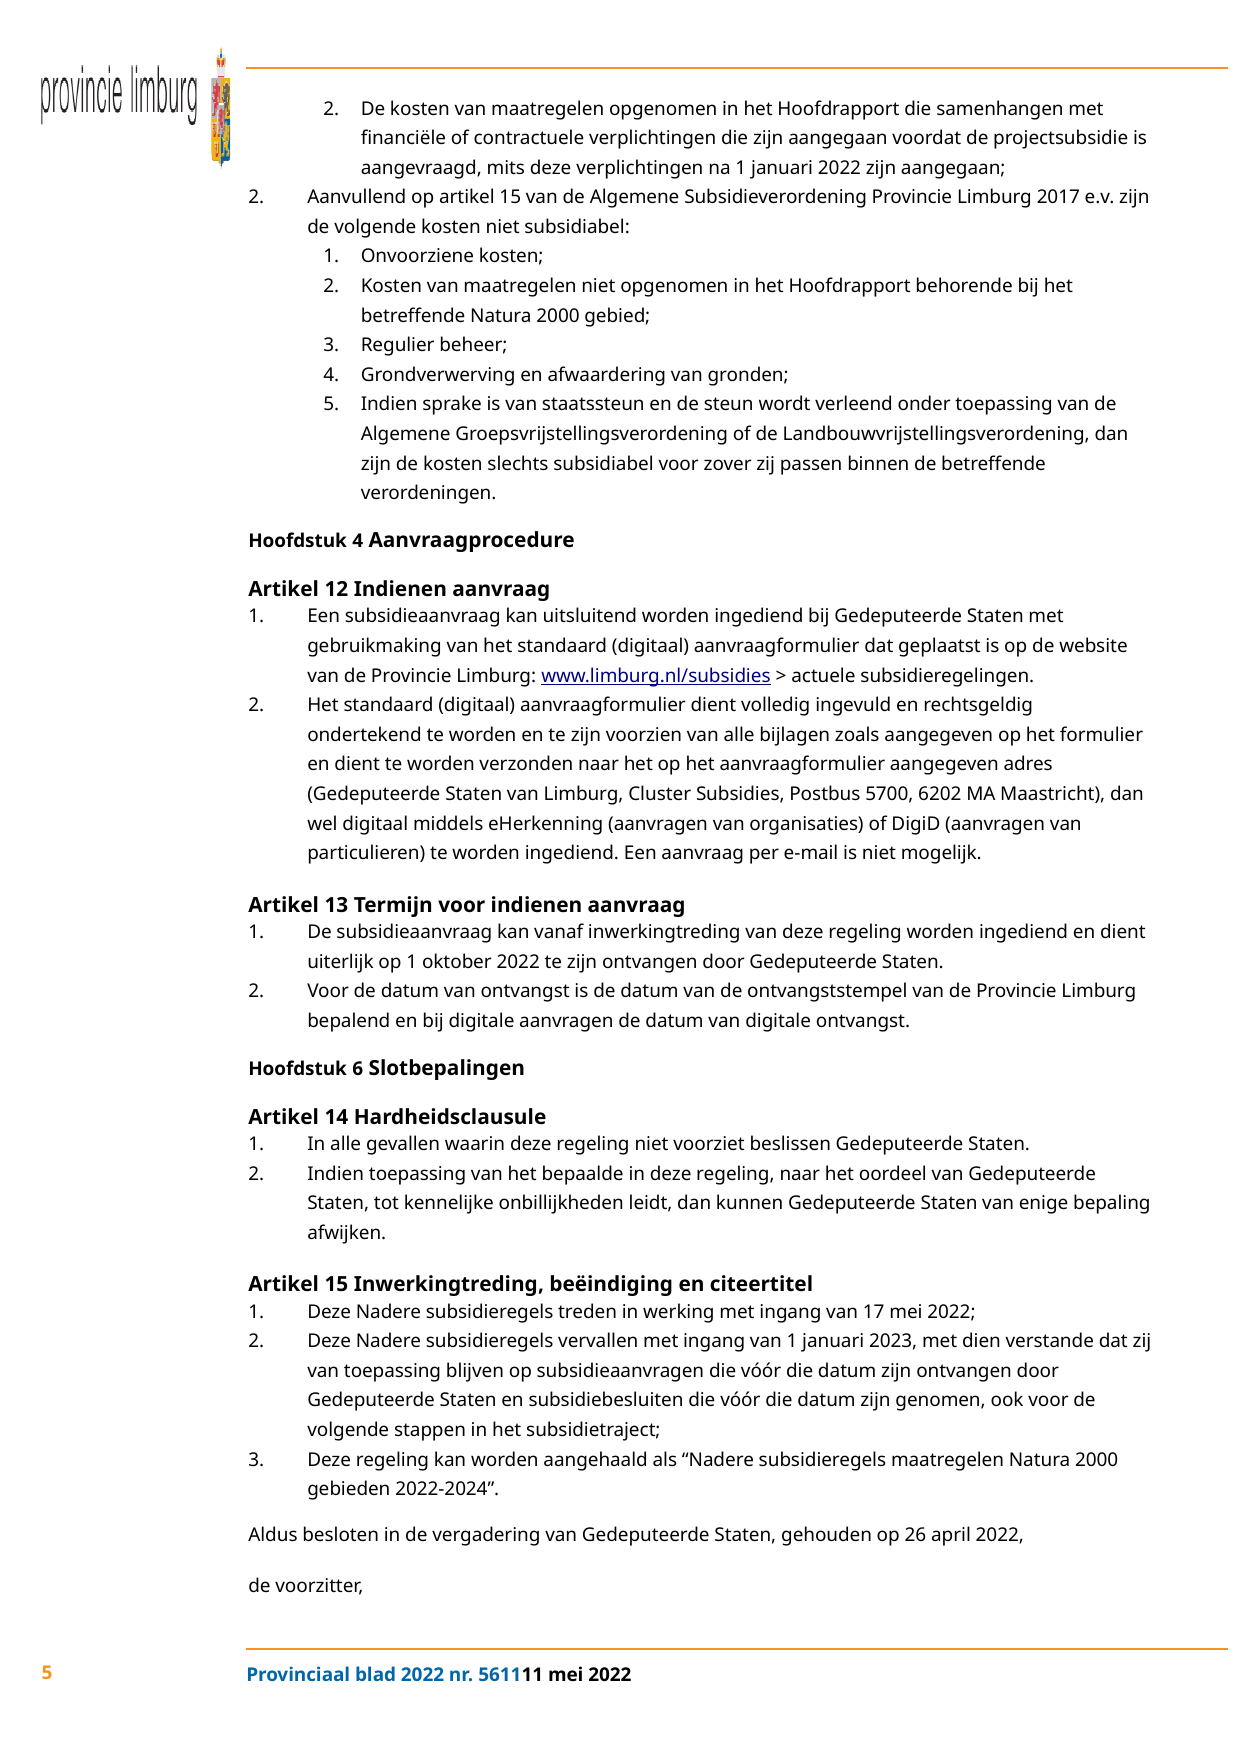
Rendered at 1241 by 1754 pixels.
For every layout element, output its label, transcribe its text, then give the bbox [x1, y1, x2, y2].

list Een subsidieaanvraag kan uitsluitend worden ingediend bij Gedeputeerde Staten met gebruikmaking van het standaard (digitaal) aanvraagformulier dat geplaatst is op de website van de Provincie Limburg: www.limburg.nl/subsidies > actuele subsidieregelingen. [248, 603, 1152, 688]
list De kosten van maatregelen opgenomen in het Hoofdrapport die samenhangen met financiële of contractuele verplichtingen die zijn aangegaan voordat de projectsubsidie is aangevraagd, mits deze verplichtingen na 1 januari 2022 zijn aangegaan; [323, 95, 1152, 180]
text Hoofdstuk 4 Aanvraagprocedure [248, 525, 1152, 553]
list Het standaard (digitaal) aanvraagformulier dient volledig ingevuld en rechtsgeldig ondertekend te worden en te zijn voorzien van alle bijlagen zoals aangegeven op het formulier en dient te worden verzonden naar het op het aanvraagformulier aangegeven adres (Gedeputeerde Staten van Limburg, Cluster Subsidies, Postbus 5700, 6202 MA Maastricht), dan wel digitaal middels eHerkenning (aanvragen van organisaties) of DigiD (aanvragen van particulieren) te worden ingediend. Een aanvraag per e-mail is niet mogelijk. [248, 691, 1152, 865]
list Kosten van maatregelen niet opgenomen in het Hoofdrapport behorende bij het betreffende Natura 2000 gebied; [323, 272, 1152, 328]
text Artikel 13 Termijn voor indienen aanvraag [248, 890, 1152, 918]
list Aanvullend op artikel 15 van de Algemene Subsidieverordening Provincie Limburg 2017 e.v. zijn de volgende kosten niet subsidiabel: [248, 183, 1152, 239]
list Grondverwerving en afwaardering van gronden; [323, 361, 1152, 387]
list Voor de datum van ontvangst is de datum van de ontvangststempel van de Provincie Limburg bepalend en bij digitale aanvragen de datum van digitale ontvangst. [248, 977, 1152, 1033]
list Deze regeling kan worden aangehaald als “Nadere subsidieregels maatregelen Natura 2000 gebieden 2022-2024”. [248, 1446, 1152, 1501]
list Indien sprake is van staatssteun en de steun wordt verleend onder toepassing van de Algemene Groepsvrijstellingsverordening of de Landbouwvrijstellingsverordening, dan zijn de kosten slechts subsidiabel voor zover zij passen binnen de betreffende verordeningen. [323, 391, 1152, 505]
picture [41, 47, 231, 172]
text Artikel 15 Inwerkingtreding, beëindiging en citeertitel [248, 1269, 1152, 1298]
list Deze Nadere subsidieregels vervallen met ingang van 1 januari 2023, met dien verstande dat zij van toepassing blijven op subsidieaanvragen die vóór die datum zijn ontvangen door Gedeputeerde Staten en subsidiebesluiten die vóór die datum zijn genomen, ook voor de volgende stappen in het subsidietraject; [248, 1327, 1152, 1442]
list Deze Nadere subsidieregels treden in werking met ingang van 17 mei 2022; [248, 1298, 1152, 1324]
list In alle gevallen waarin deze regeling niet voorziet beslissen Gedeputeerde Staten. [248, 1130, 1152, 1156]
text Artikel 14 Hardheidsclausule [248, 1102, 1152, 1130]
text de voorzitter, [248, 1572, 1152, 1598]
text Aldus besloten in de vergadering van Gedeputeerde Staten, gehouden op 26 april 2022, [248, 1521, 1152, 1547]
list Regulier beheer; [323, 331, 1152, 357]
text Artikel 12 Indienen aanvraag [248, 574, 1152, 603]
list Onvoorziene kosten; [323, 243, 1152, 268]
text Hoofdstuk 6 Slotbepalingen [248, 1053, 1152, 1081]
list Indien toepassing van het bepaalde in deze regeling, naar het oordeel van Gedeputeerde Staten, tot kennelijke onbillijkheden leidt, dan kunnen Gedeputeerde Staten van enige bepaling afwijken. [248, 1160, 1152, 1245]
list De subsidieaanvraag kan vanaf inwerkingtreding van deze regeling worden ingediend en dient uiterlijk op 1 oktober 2022 te zijn ontvangen door Gedeputeerde Staten. [248, 918, 1152, 973]
